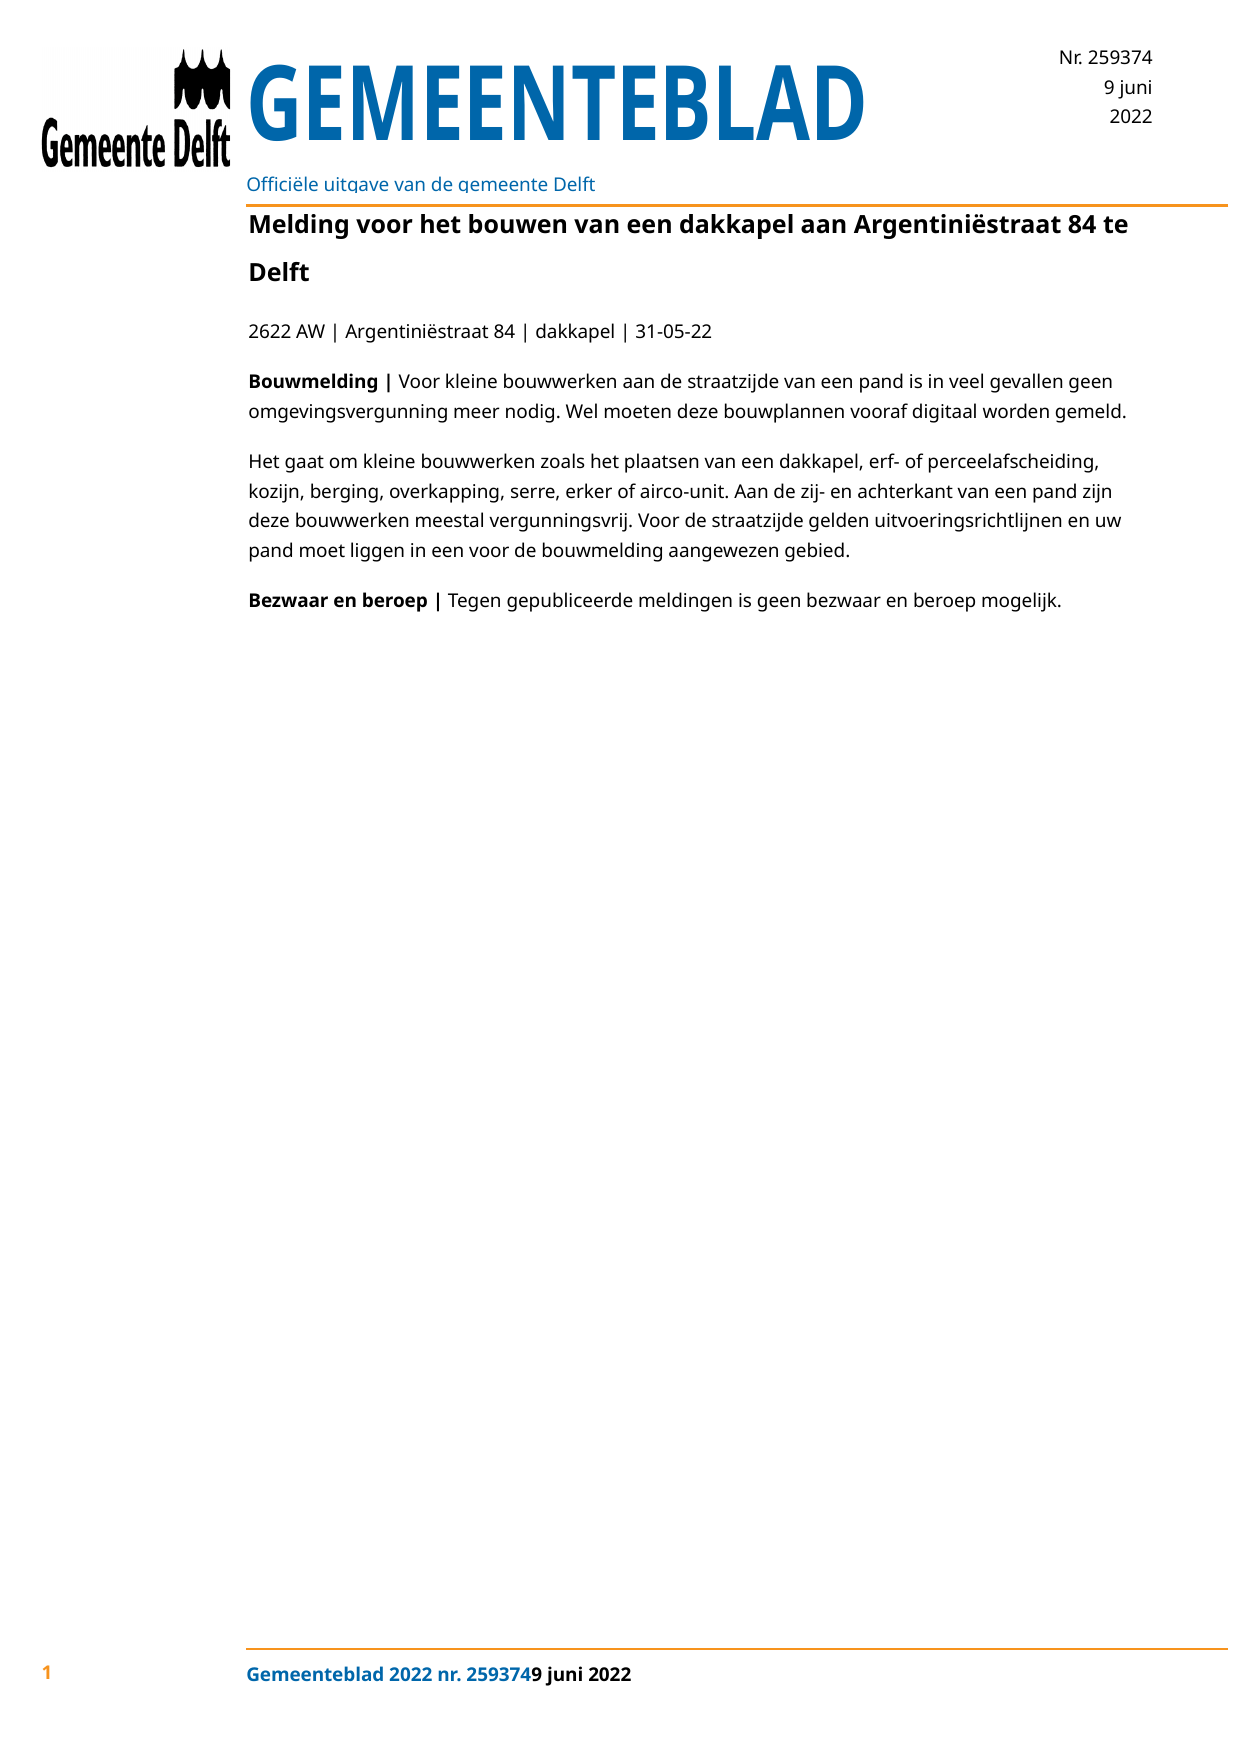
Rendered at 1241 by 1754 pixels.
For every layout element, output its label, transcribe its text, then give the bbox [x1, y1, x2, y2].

text Het gaat om kleine bouwwerken zoals het plaatsen van een dakkapel, erf- of perceelafscheiding, kozijn, berging, overkapping, serre, erker of airco-unit. Aan de zij- en achterkant van een pand zijn deze bouwwerken meestal vergunningsvrij. Voor de straatzijde gelden uitvoeringsrichtlijnen en uw pand moet liggen in een voor de bouwmelding aangewezen gebied. [248, 448, 1152, 563]
text Bouwmelding | Voor kleine bouwwerken aan de straatzijde van een pand is in veel gevallen geen omgevingsvergunning meer nodig. Wel moeten deze bouwplannen vooraf digitaal worden gemeld. [248, 368, 1152, 424]
text Bezwaar en beroep | Tegen gepubliceerde meldingen is geen bezwaar en beroep mogelijk. [248, 587, 1152, 613]
text 2622 AW | Argentiniëstraat 84 | dakkapel | 31-05-22 [248, 318, 1152, 344]
picture [41, 47, 231, 172]
text Melding voor het bouwen van een dakkapel aan Argentiniëstraat 84 te Delft [248, 207, 1152, 288]
